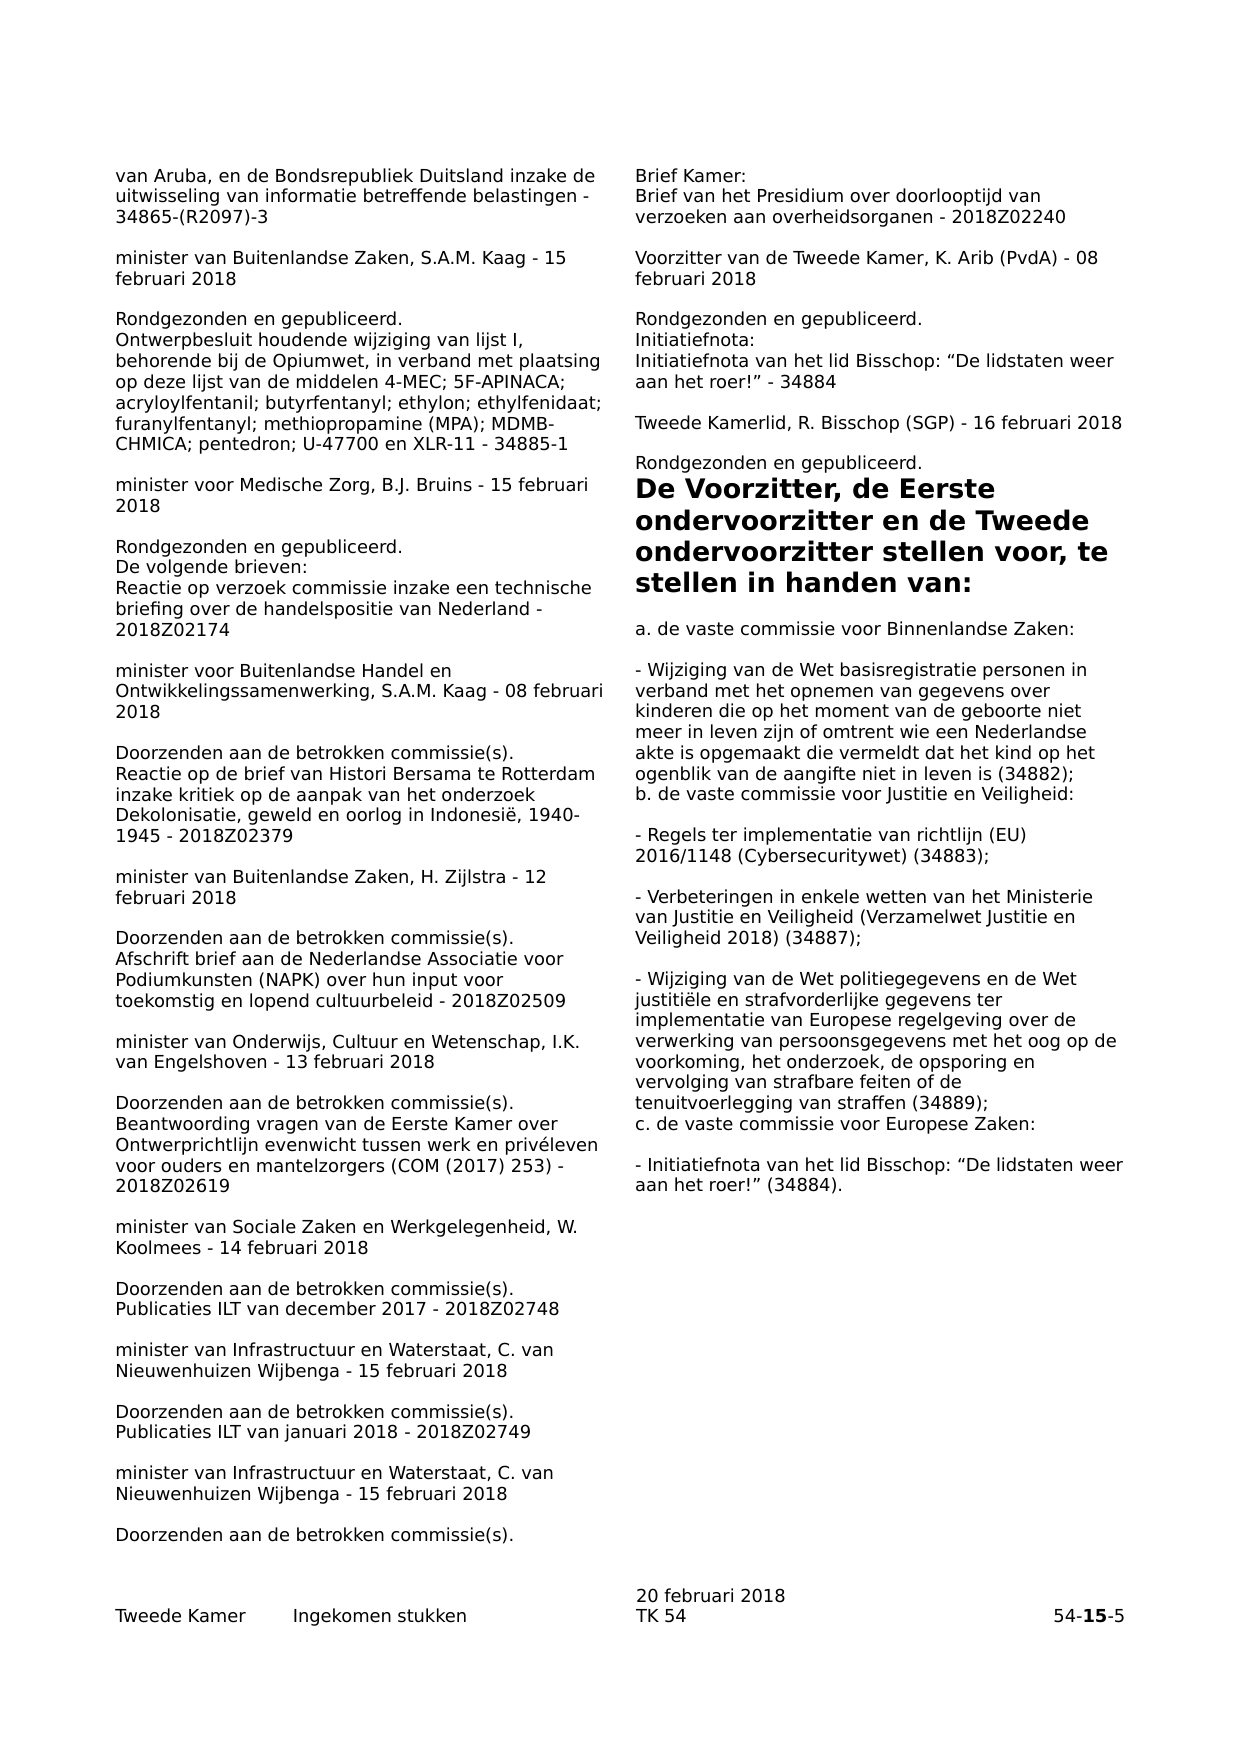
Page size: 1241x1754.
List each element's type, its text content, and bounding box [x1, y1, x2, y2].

text Doorzenden aan de betrokken commissie(s). [115, 743, 605, 763]
text van Aruba, en de Bondsrepubliek Duitsland inzake de uitwisseling van informatie betreffende belastingen - 34865-(R2097)-3 [115, 165, 605, 228]
text Doorzenden aan de betrokken commissie(s). [115, 1278, 605, 1299]
text Rondgezonden en gepubliceerd. [115, 536, 605, 557]
text - Wijziging van de Wet politiegegevens en de Wet justitiële en strafvorderlijke gegevens ter implementatie van Europese regelgeving over de verwerking van persoonsgegevens met het oog op de voorkoming, het onderzoek, de opsporing en vervolging van strafbare feiten of de tenuitvoerlegging van straffen (34889); [635, 969, 1125, 1114]
text - Verbeteringen in enkele wetten van het Ministerie van Justitie en Veiligheid (Verzamelwet Justitie en Veiligheid 2018) (34887); [635, 886, 1125, 949]
text Publicaties ILT van december 2017 - 2018Z02748 [115, 1299, 605, 1320]
text Doorzenden aan de betrokken commissie(s). [115, 1524, 605, 1545]
text minister voor Buitenlandse Handel en Ontwikkelingssamenwerking, S.A.M. Kaag - 08 februari 2018 [115, 661, 605, 723]
text Initiatiefnota van het lid Bisschop: “De lidstaten weer aan het roer!” - 34884 [635, 351, 1125, 392]
text Tweede Kamerlid, R. Bisschop (SGP) - 16 februari 2018 [635, 412, 1125, 433]
text Afschrift brief aan de Nederlandse Associatie voor Podiumkunsten (NAPK) over hun input voor toekomstig en lopend cultuurbeleid - 2018Z02509 [115, 949, 605, 1011]
text Brief Kamer: [635, 165, 1125, 186]
text minister van Infrastructuur en Waterstaat, C. van Nieuwenhuizen Wijbenga - 15 februari 2018 [115, 1463, 605, 1504]
title De Voorzitter, de Eerste ondervoorzitter en de Tweede ondervoorzitter stellen voor, te stellen in handen van: [635, 474, 1125, 599]
text minister van Buitenlandse Zaken, S.A.M. Kaag - 15 februari 2018 [115, 248, 605, 289]
text Reactie op de brief van Histori Bersama te Rotterdam inzake kritiek op de aanpak van het onderzoek Dekolonisatie, geweld en oorlog in Indonesië, 1940-1945 - 2018Z02379 [115, 763, 605, 847]
text Rondgezonden en gepubliceerd. [115, 309, 605, 330]
text a. de vaste commissie voor Binnenlandse Zaken: [635, 619, 1125, 640]
text Doorzenden aan de betrokken commissie(s). [115, 1401, 605, 1422]
text b. de vaste commissie voor Justitie en Veiligheid: [635, 784, 1125, 805]
text Rondgezonden en gepubliceerd. [635, 309, 1125, 330]
text minister van Sociale Zaken en Werkgelegenheid, W. Koolmees - 14 februari 2018 [115, 1217, 605, 1258]
text Publicaties ILT van januari 2018 - 2018Z02749 [115, 1422, 605, 1443]
text - Initiatiefnota van het lid Bisschop: “De lidstaten weer aan het roer!” (34884). [635, 1154, 1125, 1196]
text Doorzenden aan de betrokken commissie(s). [115, 1093, 605, 1114]
text minister voor Medische Zorg, B.J. Bruins - 15 februari 2018 [115, 475, 605, 516]
text Voorzitter van de Tweede Kamer, K. Arib (PvdA) - 08 februari 2018 [635, 248, 1125, 289]
text Doorzenden aan de betrokken commissie(s). [115, 928, 605, 949]
text minister van Infrastructuur en Waterstaat, C. van Nieuwenhuizen Wijbenga - 15 februari 2018 [115, 1340, 605, 1381]
text Initiatiefnota: [635, 330, 1125, 351]
text minister van Onderwijs, Cultuur en Wetenschap, I.K. van Engelshoven - 13 februari 2018 [115, 1031, 605, 1073]
text minister van Buitenlandse Zaken, H. Zijlstra - 12 februari 2018 [115, 867, 605, 908]
text Rondgezonden en gepubliceerd. [635, 453, 1125, 474]
text De volgende brieven: [115, 557, 605, 578]
text Ontwerpbesluit houdende wijziging van lijst I, behorende bij de Opiumwet, in verband met plaatsing op deze lijst van de middelen 4-MEC; 5F-APINACA; acryloylfentanil; butyrfentanyl; ethylon; ethylfenidaat; furanylfentanyl; methiopropamine (MPA); MDMB-CHMICA; pentedron; U-47700 en XLR-11 - 34885-1 [115, 330, 605, 455]
text - Regels ter implementatie van richtlijn (EU) 2016/1148 (Cybersecuritywet) (34883); [635, 825, 1125, 866]
text Beantwoording vragen van de Eerste Kamer over Ontwerprichtlijn evenwicht tussen werk en privéleven voor ouders en mantelzorgers (COM (2017) 253) - 2018Z02619 [115, 1114, 605, 1197]
text c. de vaste commissie voor Europese Zaken: [635, 1114, 1125, 1134]
text - Wijziging van de Wet basisregistratie personen in verband met het opnemen van gegevens over kinderen die op het moment van de geboorte niet meer in leven zijn of omtrent wie een Nederlandse akte is opgemaakt die vermeldt dat het kind op het ogenblik van de aangifte niet in leven is (34882); [635, 660, 1125, 784]
text Brief van het Presidium over doorlooptijd van verzoeken aan overheidsorganen - 2018Z02240 [635, 186, 1125, 228]
text Reactie op verzoek commissie inzake een technische briefing over de handelspositie van Nederland - 2018Z02174 [115, 578, 605, 641]
